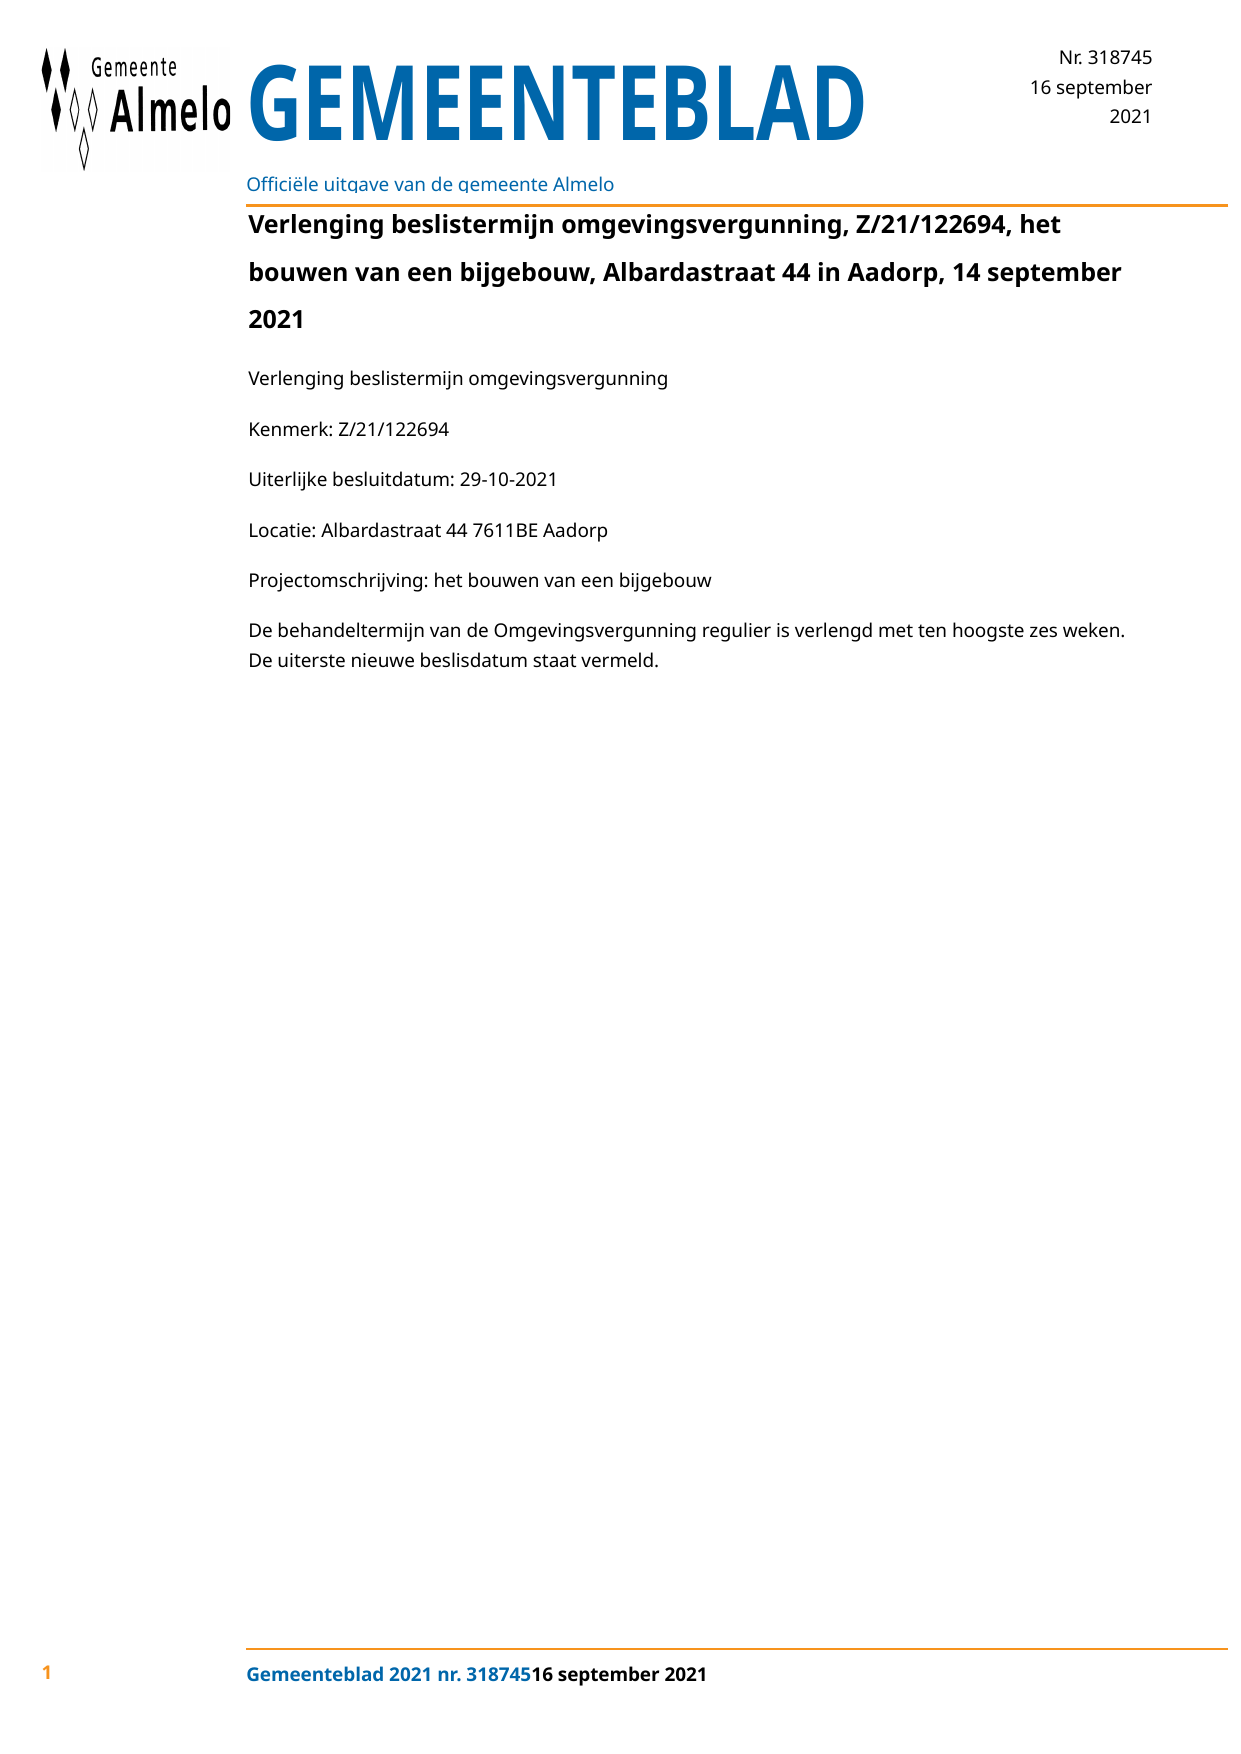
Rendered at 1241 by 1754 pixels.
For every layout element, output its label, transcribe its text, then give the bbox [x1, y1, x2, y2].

text Verlenging beslistermijn omgevingsvergunning, Z/21/122694, het bouwen van een bijgebouw, Albardastraat 44 in Aadorp, 14 september 2021 [248, 207, 1152, 336]
text De behandeltermijn van de Omgevingsvergunning regulier is verlengd met ten hoogste zes weken. De uiterste nieuwe beslisdatum staat vermeld. [248, 618, 1152, 673]
text Uiterlijke besluitdatum: 29-10-2021 [248, 466, 1152, 492]
text Verlenging beslistermijn omgevingsvergunning [248, 366, 1152, 391]
text Projectomschrijving: het bouwen van een bijgebouw [248, 567, 1152, 593]
text Kenmerk: Z/21/122694 [248, 416, 1152, 442]
picture [41, 47, 231, 172]
text Locatie: Albardastraat 44 7611BE Aadorp [248, 517, 1152, 542]
